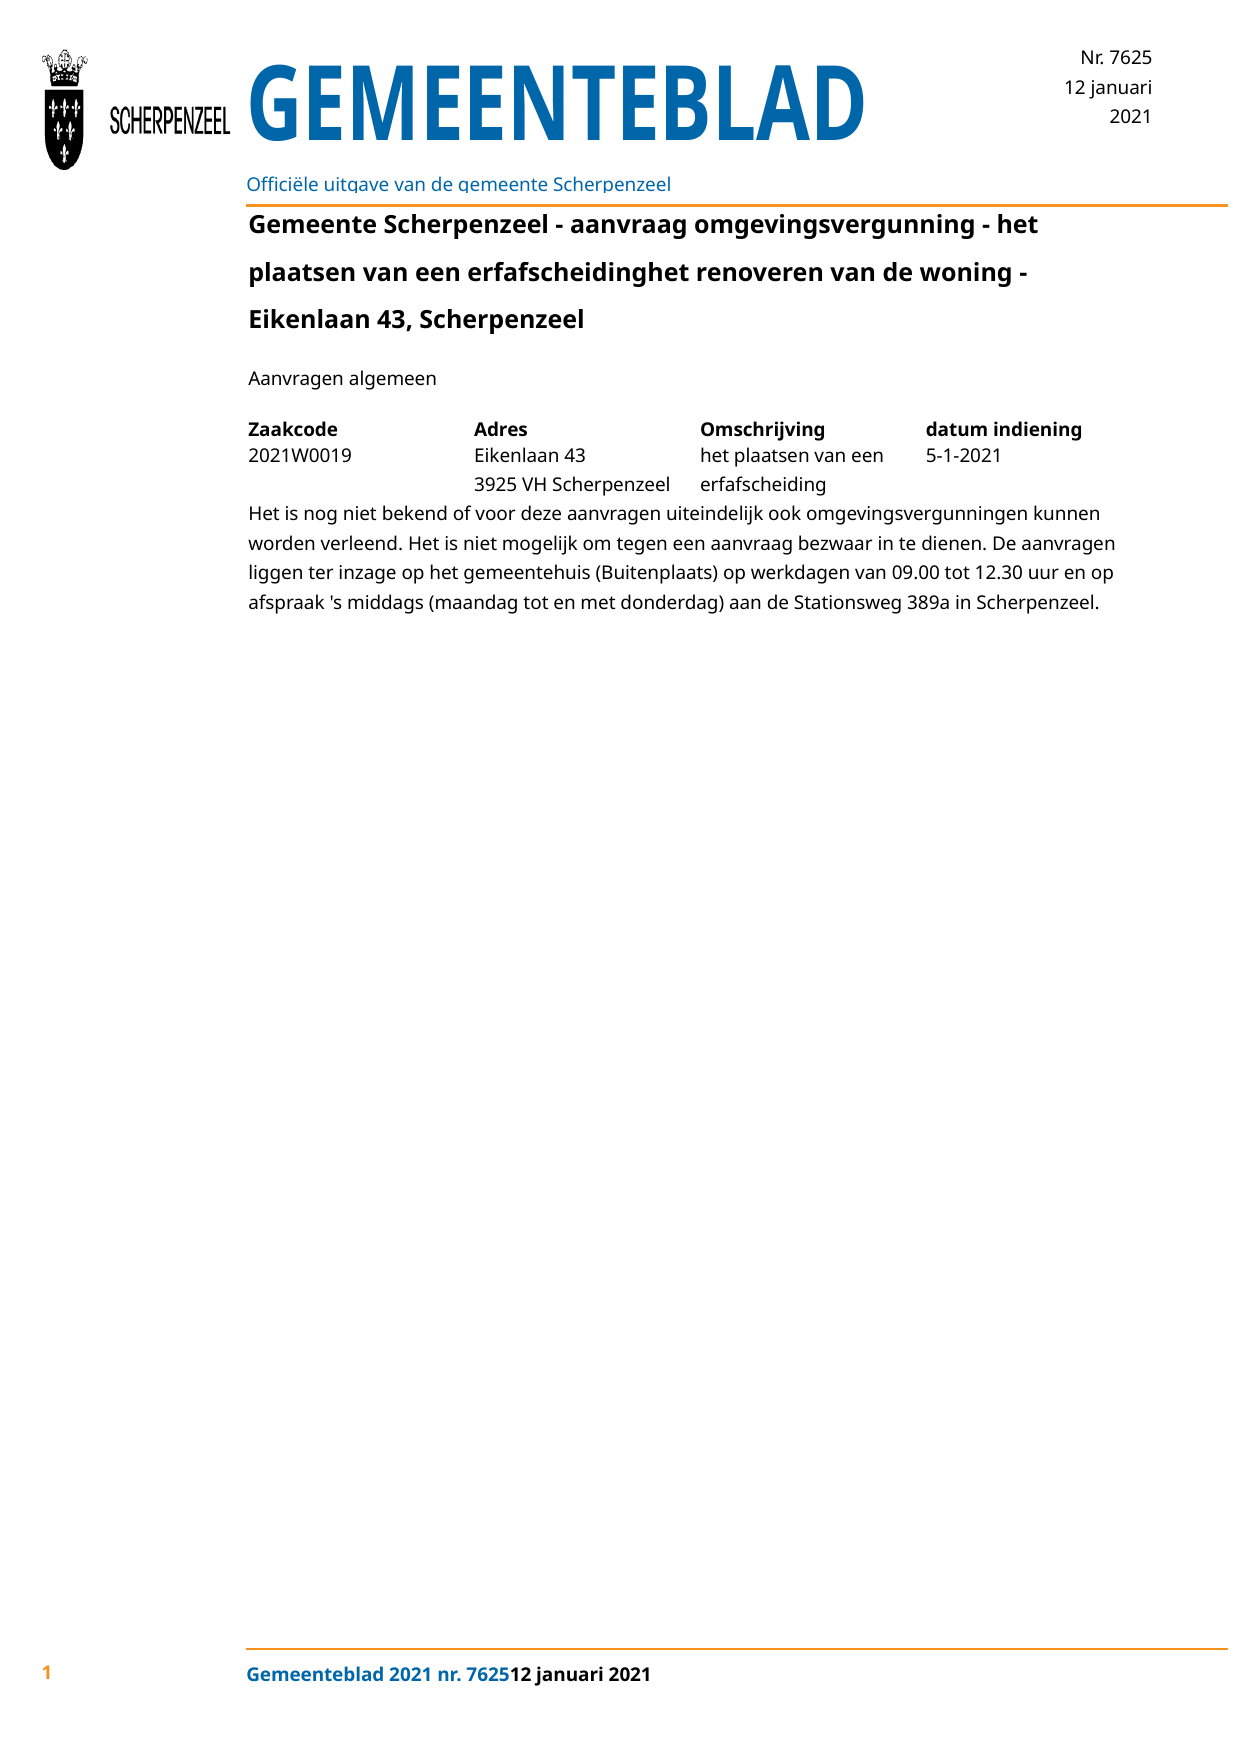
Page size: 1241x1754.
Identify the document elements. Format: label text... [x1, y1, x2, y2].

text Gemeente Scherpenzeel - aanvraag omgevingsvergunning - het plaatsen van een erfafscheidinghet renoveren van de woning - Eikenlaan 43, Scherpenzeel [248, 207, 1152, 336]
table_header Omschrijving [700, 416, 926, 442]
table_cell Eikenlaan 43 3925 VH Scherpenzeel [474, 442, 700, 497]
table_cell het plaatsen van een erfafscheiding [700, 442, 926, 497]
table_cell 5-1-2021 [926, 442, 1152, 497]
text Aanvragen algemeen [248, 366, 1152, 391]
table_header datum indiening [926, 416, 1152, 442]
table_header Adres [474, 416, 700, 442]
table_cell 2021W0019 [248, 442, 474, 497]
text Het is nog niet bekend of voor deze aanvragen uiteindelijk ook omgevingsvergunningen kunnen worden verleend. Het is niet mogelijk om tegen een aanvraag bezwaar in te dienen. De aanvragen liggen ter inzage op het gemeentehuis (Buitenplaats) op werkdagen van 09.00 tot 12.30 uur en op afspraak 's middags (maandag tot en met donderdag) aan de Stationsweg 389a in Scherpenzeel. [248, 500, 1152, 615]
table_header Zaakcode [248, 416, 474, 442]
picture [41, 47, 231, 172]
